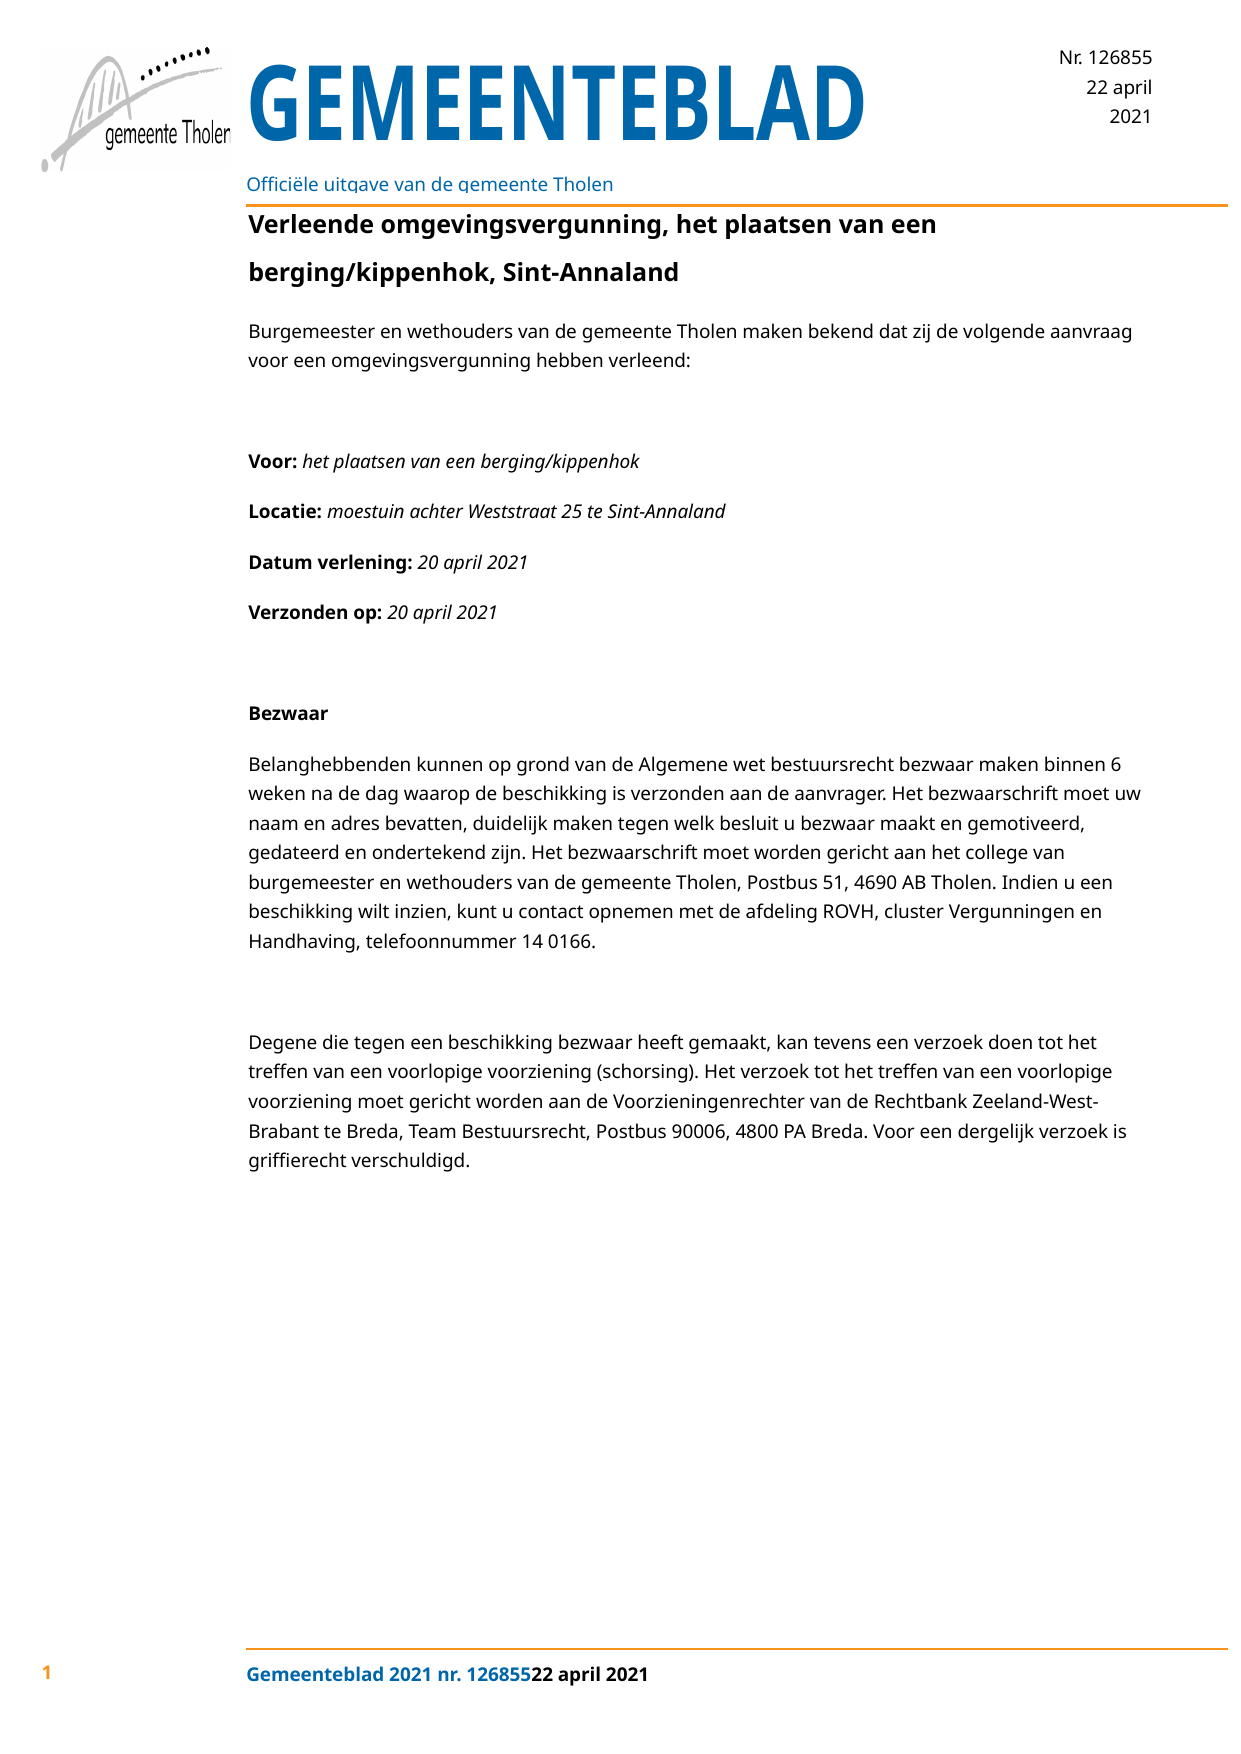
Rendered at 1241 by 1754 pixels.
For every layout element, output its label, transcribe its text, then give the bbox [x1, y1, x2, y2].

text Burgemeester en wethouders van de gemeente Tholen maken bekend dat zij de volgende aanvraag voor een omgevingsvergunning hebben verleend: [248, 318, 1152, 373]
text Datum verlening: 20 april 2021 [248, 549, 1152, 575]
text Verzonden op: 20 april 2021 [248, 599, 1152, 625]
text Verleende omgevingsvergunning, het plaatsen van een berging/kippenhok, Sint-Annaland [248, 207, 1152, 288]
text Degene die tegen een beschikking bezwaar heeft gemaakt, kan tevens een verzoek doen tot het treffen van een voorlopige voorziening (schorsing). Het verzoek tot het treffen van een voorlopige voorziening moet gericht worden aan de Voorzieningenrechter van de Rechtbank Zeeland-West-Brabant te Breda, Team Bestuursrecht, Postbus 90006, 4800 PA Breda. Voor een dergelijk verzoek is griffierecht verschuldigd. [248, 1029, 1152, 1173]
text Bezwaar [248, 700, 1152, 726]
text Voor: het plaatsen van een berging/kippenhok [248, 448, 1152, 474]
text Locatie: moestuin achter Weststraat 25 te Sint-Annaland [248, 499, 1152, 524]
text Belanghebbenden kunnen op grond van de Algemene wet bestuursrecht bezwaar maken binnen 6 weken na de dag waarop de beschikking is verzonden aan de aanvrager. Het bezwaarschrift moet uw naam en adres bevatten, duidelijk maken tegen welk besluit u bezwaar maakt en gemotiveerd, gedateerd en ondertekend zijn. Het bezwaarschrift moet worden gericht aan het college van burgemeester en wethouders van de gemeente Tholen, Postbus 51, 4690 AB Tholen. Indien u een beschikking wilt inzien, kunt u contact opnemen met de afdeling ROVH, cluster Vergunningen en Handhaving, telefoonnummer 14 0166. [248, 751, 1152, 954]
picture [41, 47, 231, 172]
